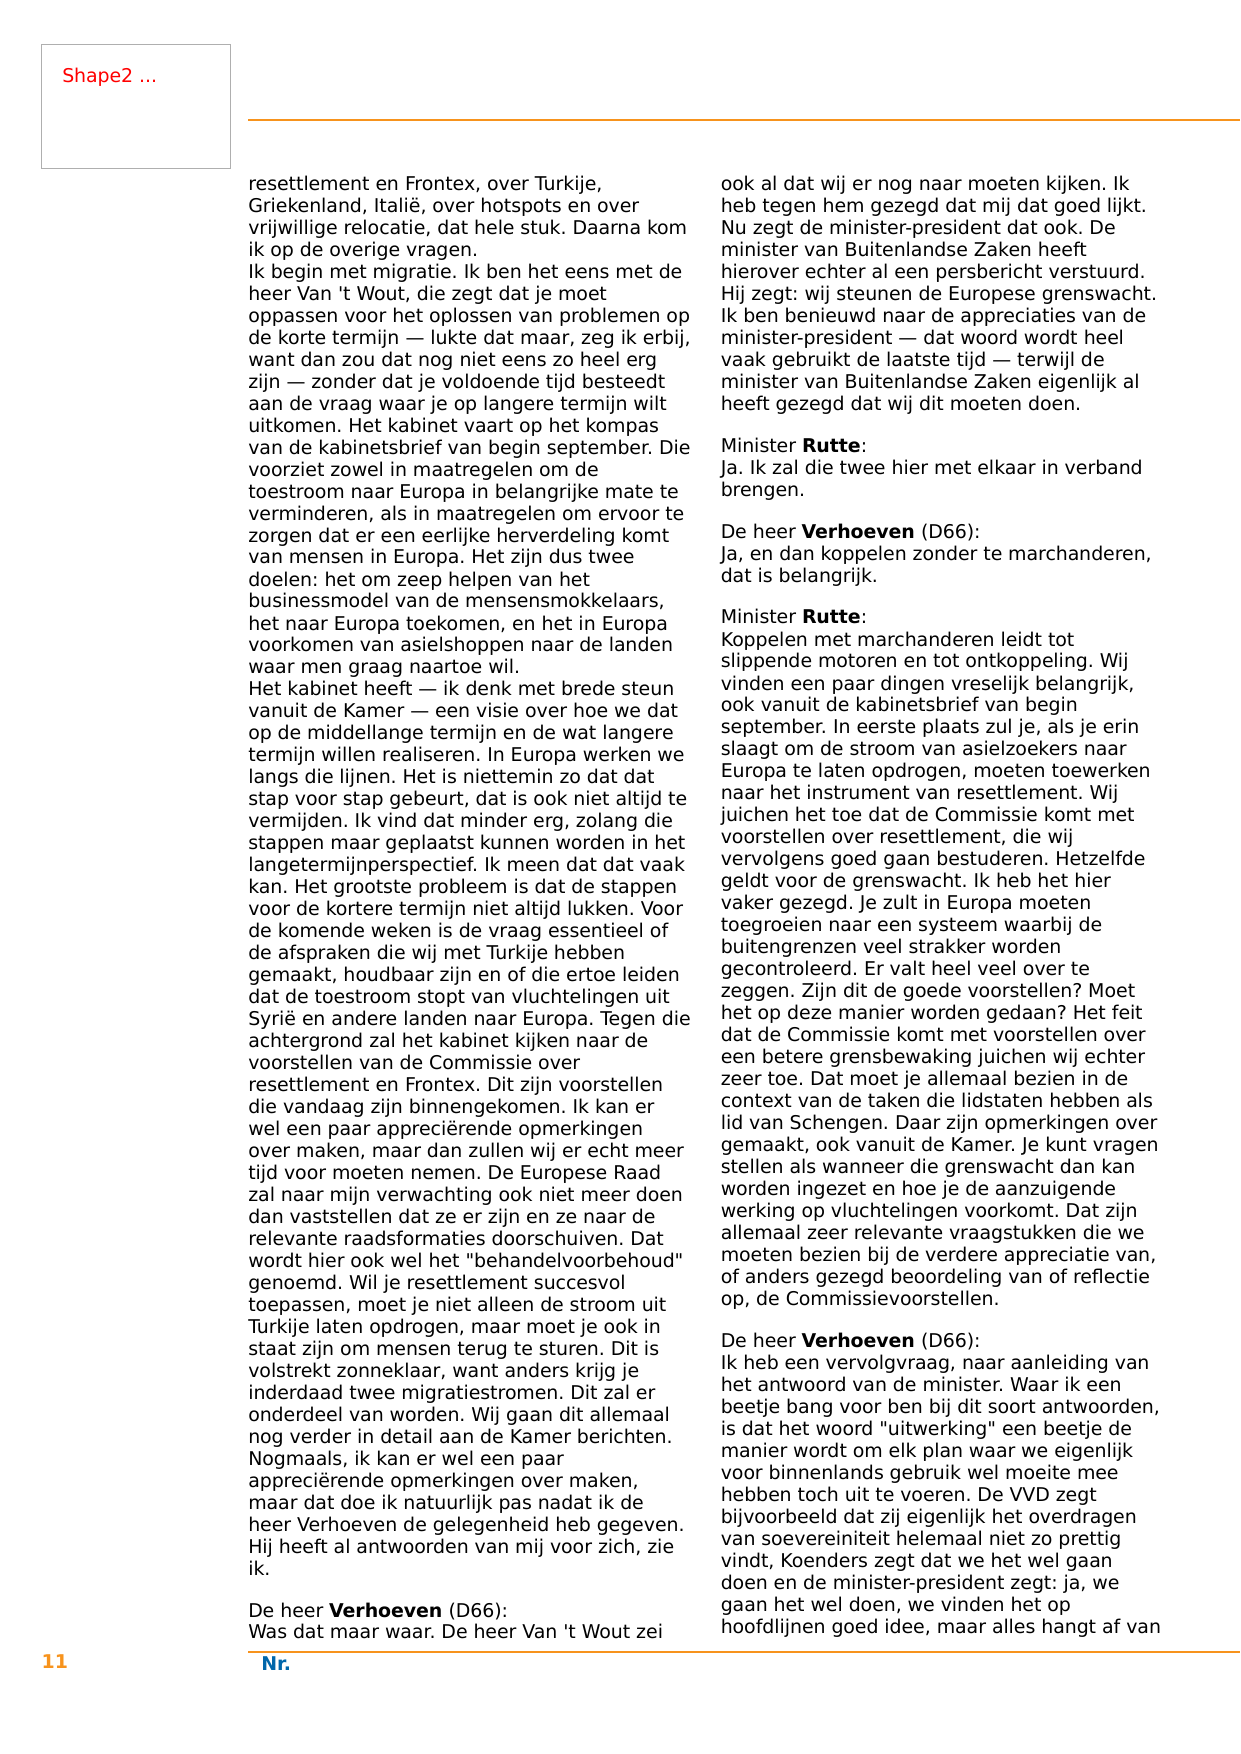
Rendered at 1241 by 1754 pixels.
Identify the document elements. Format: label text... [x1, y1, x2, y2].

text Ik heb een vervolgvraag, naar aanleiding van het antwoord van de minister. Waar ik een beetje bang voor ben bij dit soort antwoorden, is dat het woord "uitwerking" een beetje de manier wordt om elk plan waar we eigenlijk voor binnenlands gebruik wel moeite mee hebben toch uit te voeren. De VVD zegt bijvoorbeeld dat zij eigenlijk het overdragen van soevereiniteit helemaal niet zo prettig vindt, Koenders zegt dat we het wel gaan doen en de minister-president zegt: ja, we gaan het wel doen, we vinden het op hoofdlijnen goed idee, maar alles hangt af van [721, 1352, 1163, 1637]
text Het kabinet heeft — ik denk met brede steun vanuit de Kamer — een visie over hoe we dat op de middellange termijn en de wat langere termijn willen realiseren. In Europa werken we langs die lijnen. Het is niettemin zo dat dat stap voor stap gebeurt, dat is ook niet altijd te vermijden. Ik vind dat minder erg, zolang die stappen maar geplaatst kunnen worden in het langetermijnperspectief. Ik meen dat dat vaak kan. Het grootste probleem is dat de stappen voor de kortere termijn niet altijd lukken. Voor de komende weken is de vraag essentieel of de afspraken die wij met Turkije hebben gemaakt, houdbaar zijn en of die ertoe leiden dat de toestroom stopt van vluchtelingen uit Syrië en andere landen naar Europa. Tegen die achtergrond zal het kabinet kijken naar de voorstellen van de Commissie over resettlement en Frontex. Dit zijn voorstellen die vandaag zijn binnengekomen. Ik kan er wel een paar appreciërende opmerkingen over maken, maar dan zullen wij er echt meer tijd voor moeten nemen. De Europese Raad zal naar mijn verwachting ook niet meer doen dan vaststellen dat ze er zijn en ze naar de relevante raadsformaties doorschuiven. Dat wordt hier ook wel het "behandelvoorbehoud" genoemd. Wil je resettlement succesvol toepassen, moet je niet alleen de stroom uit Turkije laten opdrogen, maar moet je ook in staat zijn om mensen terug te sturen. Dit is volstrekt zonneklaar, want anders krijg je inderdaad twee migratiestromen. Dit zal er onderdeel van worden. Wij gaan dit allemaal nog verder in detail aan de Kamer berichten. Nogmaals, ik kan er wel een paar appreciërende opmerkingen over maken, maar dat doe ik natuurlijk pas nadat ik de heer Verhoeven de gelegenheid heb gegeven. Hij heeft al antwoorden van mij voor zich, zie ik. [248, 678, 691, 1579]
text Ik begin met migratie. Ik ben het eens met de heer Van 't Wout, die zegt dat je moet oppassen voor het oplossen van problemen op de korte termijn — lukte dat maar, zeg ik erbij, want dan zou dat nog niet eens zo heel erg zijn — zonder dat je voldoende tijd besteedt aan de vraag waar je op langere termijn wilt uitkomen. Het kabinet vaart op het kompas van de kabinetsbrief van begin september. Die voorziet zowel in maatregelen om de toestroom naar Europa in belangrijke mate te verminderen, als in maatregelen om ervoor te zorgen dat er een eerlijke herverdeling komt van mensen in Europa. Het zijn dus twee doelen: het om zeep helpen van het businessmodel van de mensensmokkelaars, het naar Europa toekomen, en het in Europa voorkomen van asielshoppen naar de landen waar men graag naartoe wil. [248, 261, 691, 678]
text Ja. Ik zal die twee hier met elkaar in verband brengen. [721, 457, 1163, 501]
text De heer Verhoeven (D66): [721, 1330, 1163, 1352]
text Was dat maar waar. De heer Van 't Wout zei [248, 1621, 691, 1643]
text Minister Rutte: [721, 606, 1163, 628]
text Ja, en dan koppelen zonder te marchanderen, dat is belangrijk. [721, 542, 1163, 586]
text resettlement en Frontex, over Turkije, Griekenland, Italië, over hotspots en over vrijwillige relocatie, dat hele stuk. Daarna kom ik op de overige vragen. [248, 173, 691, 261]
text ook al dat wij er nog naar moeten kijken. Ik heb tegen hem gezegd dat mij dat goed lijkt. Nu zegt de minister-president dat ook. De minister van Buitenlandse Zaken heeft hierover echter al een persbericht verstuurd. Hij zegt: wij steunen de Europese grenswacht. Ik ben benieuwd naar de appreciaties van de minister-president — dat woord wordt heel vaak gebruikt de laatste tijd — terwijl de minister van Buitenlandse Zaken eigenlijk al heeft gezegd dat wij dit moeten doen. [721, 173, 1163, 414]
text De heer Verhoeven (D66): [721, 521, 1163, 542]
text De heer Verhoeven (D66): [248, 1599, 691, 1621]
text Minister Rutte: [721, 434, 1163, 457]
text Koppelen met marchanderen leidt tot slippende motoren en tot ontkoppeling. Wij vinden een paar dingen vreselijk belangrijk, ook vanuit de kabinetsbrief van begin september. In eerste plaats zul je, als je erin slaagt om de stroom van asielzoekers naar Europa te laten opdrogen, moeten toewerken naar het instrument van resettlement. Wij juichen het toe dat de Commissie komt met voorstellen over resettlement, die wij vervolgens goed gaan bestuderen. Hetzelfde geldt voor de grenswacht. Ik heb het hier vaker gezegd. Je zult in Europa moeten toegroeien naar een systeem waarbij de buitengrenzen veel strakker worden gecontroleerd. Er valt heel veel over te zeggen. Zijn dit de goede voorstellen? Moet het op deze manier worden gedaan? Het feit dat de Commissie komt met voorstellen over een betere grensbewaking juichen wij echter zeer toe. Dat moet je allemaal bezien in de context van de taken die lidstaten hebben als lid van Schengen. Daar zijn opmerkingen over gemaakt, ook vanuit de Kamer. Je kunt vragen stellen als wanneer die grenswacht dan kan worden ingezet en hoe je de aanzuigende werking op vluchtelingen voorkomt. Dat zijn allemaal zeer relevante vraagstukken die we moeten bezien bij de verdere appreciatie van, of anders gezegd beoordeling van of reflectie op, de Commissievoorstellen. [721, 628, 1163, 1310]
